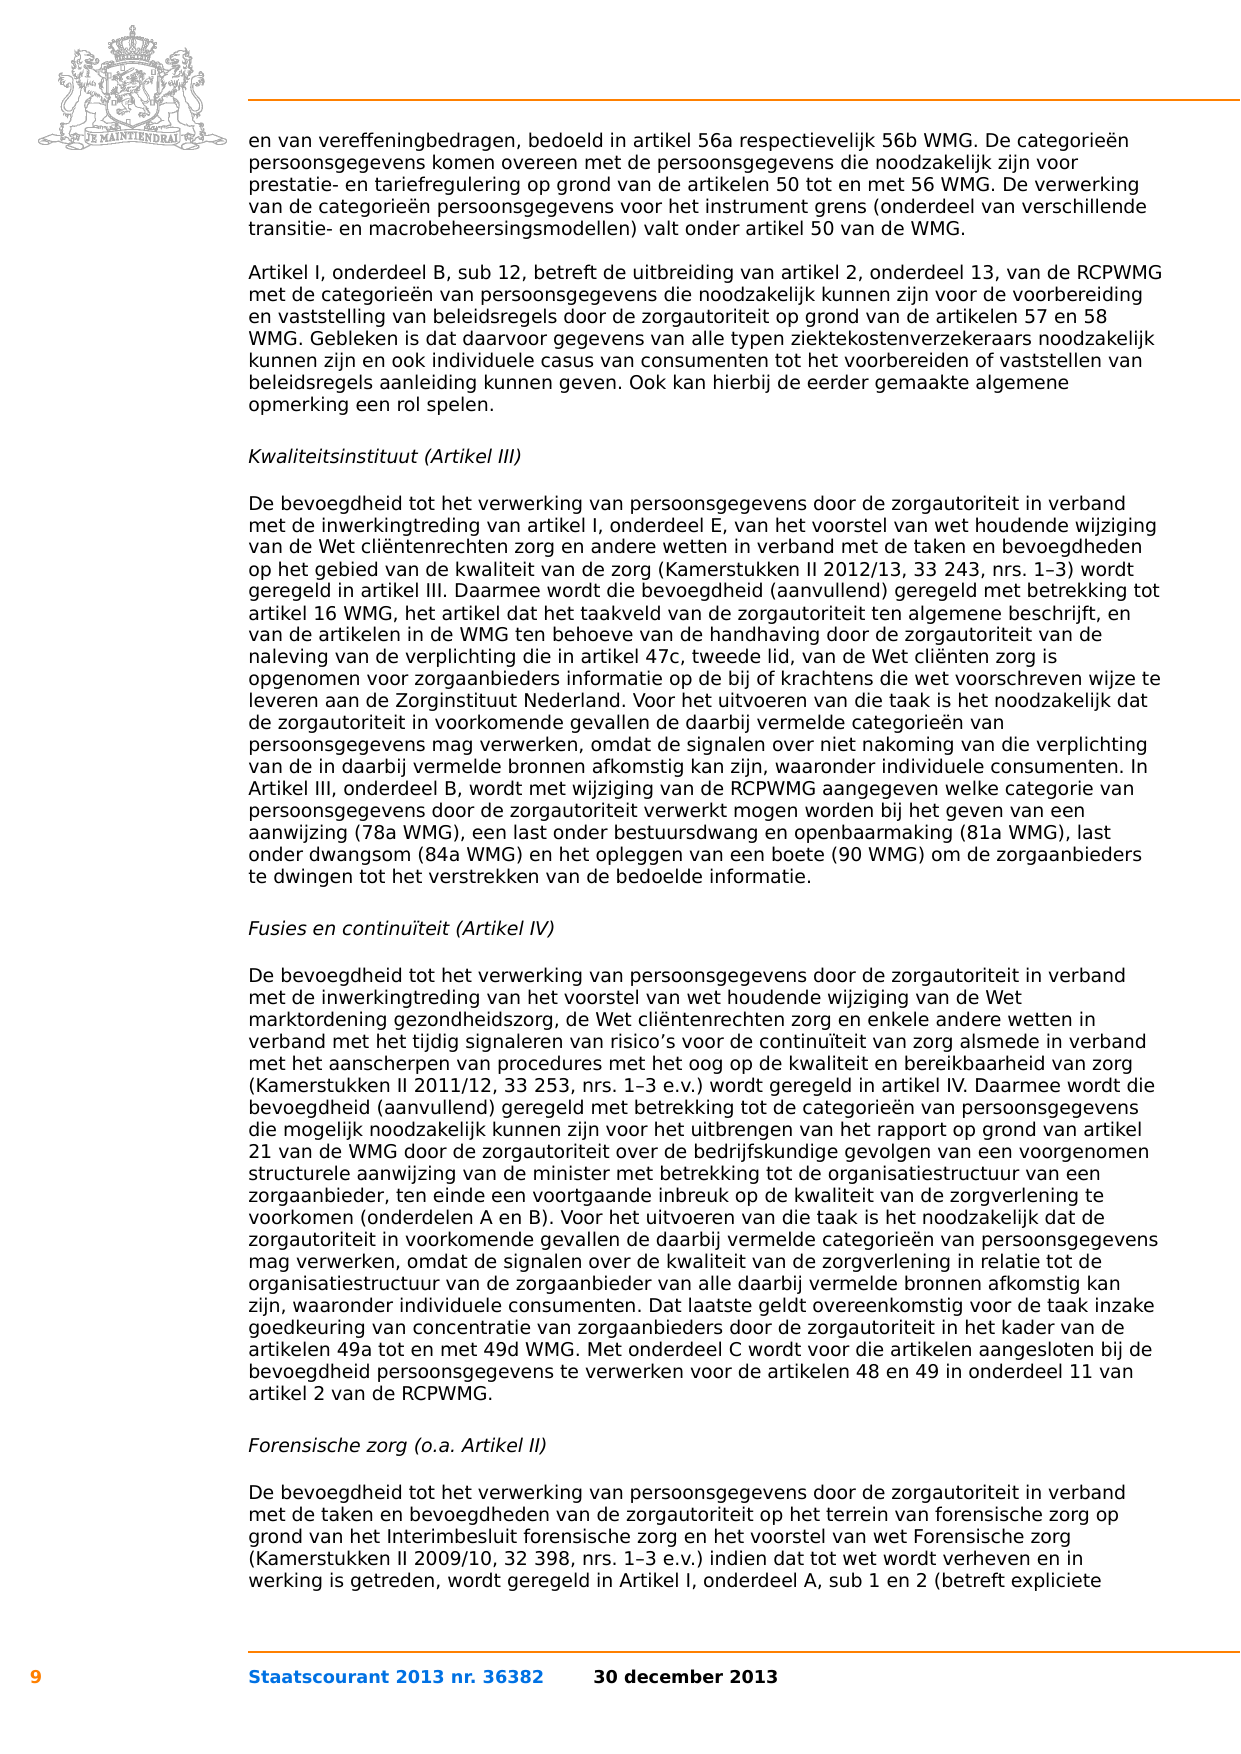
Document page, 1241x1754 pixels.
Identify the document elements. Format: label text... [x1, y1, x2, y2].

subtitle Kwaliteitsinstituut (Artikel III) [248, 446, 1163, 467]
picture [38, 25, 227, 150]
text De bevoegdheid tot het verwerking van persoonsgegevens door de zorgautoriteit in verband met de inwerkingtreding van het voorstel van wet houdende wijziging van de Wet marktordening gezondheidszorg, de Wet cliëntenrechten zorg en enkele andere wetten in verband met het tijdig signaleren van risico’s voor de continuïteit van zorg alsmede in verband met het aanscherpen van procedures met het oog op de kwaliteit en bereikbaarheid van zorg (Kamerstukken II 2011/12, 33 253, nrs. 1–3 e.v.) wordt geregeld in artikel IV. Daarmee wordt die bevoegdheid (aanvullend) geregeld met betrekking tot de categorieën van persoonsgegevens die mogelijk noodzakelijk kunnen zijn voor het uitbrengen van het rapport op grond van artikel 21 van de WMG door de zorgautoriteit over de bedrijfskundige gevolgen van een voorgenomen structurele aanwijzing van de minister met betrekking tot de organisatiestructuur van een zorgaanbieder, ten einde een voortgaande inbreuk op de kwaliteit van de zorgverlening te voorkomen (onderdelen A en B). Voor het uitvoeren van die taak is het noodzakelijk dat de zorgautoriteit in voorkomende gevallen de daarbij vermelde categorieën van persoonsgegevens mag verwerken, omdat de signalen over de kwaliteit van de zorgverlening in relatie tot de organisatiestructuur van de zorgaanbieder van alle daarbij vermelde bronnen afkomstig kan zijn, waaronder individuele consumenten. Dat laatste geldt overeenkomstig voor de taak inzake goedkeuring van concentratie van zorgaanbieders door de zorgautoriteit in het kader van de artikelen 49a tot en met 49d WMG. Met onderdeel C wordt voor die artikelen aangesloten bij de bevoegdheid persoonsgegevens te verwerken voor de artikelen 48 en 49 in onderdeel 11 van artikel 2 van de RCPWMG. [248, 965, 1163, 1405]
text De bevoegdheid tot het verwerking van persoonsgegevens door de zorgautoriteit in verband met de inwerkingtreding van artikel I, onderdeel E, van het voorstel van wet houdende wijziging van de Wet cliëntenrechten zorg en andere wetten in verband met de taken en bevoegdheden op het gebied van de kwaliteit van de zorg (Kamerstukken II 2012/13, 33 243, nrs. 1–3) wordt geregeld in artikel III. Daarmee wordt die bevoegdheid (aanvullend) geregeld met betrekking tot artikel 16 WMG, het artikel dat het taakveld van de zorgautoriteit ten algemene beschrijft, en van de artikelen in de WMG ten behoeve van de handhaving door de zorgautoriteit van de naleving van de verplichting die in artikel 47c, tweede lid, van de Wet cliënten zorg is opgenomen voor zorgaanbieders informatie op de bij of krachtens die wet voorschreven wijze te leveren aan de Zorginstituut Nederland. Voor het uitvoeren van die taak is het noodzakelijk dat de zorgautoriteit in voorkomende gevallen de daarbij vermelde categorieën van persoonsgegevens mag verwerken, omdat de signalen over niet nakoming van die verplichting van de in daarbij vermelde bronnen afkomstig kan zijn, waaronder individuele consumenten. In Artikel III, onderdeel B, wordt met wijziging van de RCPWMG aangegeven welke categorie van persoonsgegevens door de zorgautoriteit verwerkt mogen worden bij het geven van een aanwijzing (78a WMG), een last onder bestuursdwang en openbaarmaking (81a WMG), last onder dwangsom (84a WMG) en het opleggen van een boete (90 WMG) om de zorgaanbieders te dwingen tot het verstrekken van de bedoelde informatie. [248, 492, 1163, 888]
text Artikel I, onderdeel B, sub 12, betreft de uitbreiding van artikel 2, onderdeel 13, van de RCPWMG met de categorieën van persoonsgegevens die noodzakelijk kunnen zijn voor de voorbereiding en vaststelling van beleidsregels door de zorgautoriteit op grond van de artikelen 57 en 58 WMG. Gebleken is dat daarvoor gegevens van alle typen ziektekostenverzekeraars noodzakelijk kunnen zijn en ook individuele casus van consumenten tot het voorbereiden of vaststellen van beleidsregels aanleiding kunnen geven. Ook kan hierbij de eerder gemaakte algemene opmerking een rol spelen. [248, 262, 1163, 416]
subtitle Fusies en continuïteit (Artikel IV) [248, 918, 1163, 940]
text De bevoegdheid tot het verwerking van persoonsgegevens door de zorgautoriteit in verband met de taken en bevoegdheden van de zorgautoriteit op het terrein van forensische zorg op grond van het Interimbesluit forensische zorg en het voorstel van wet Forensische zorg (Kamerstukken II 2009/10, 32 398, nrs. 1–3 e.v.) indien dat tot wet wordt verheven en in werking is getreden, wordt geregeld in Artikel I, onderdeel A, sub 1 en 2 (betreft expliciete [248, 1482, 1163, 1592]
text en van vereffeningbedragen, bedoeld in artikel 56a respectievelijk 56b WMG. De categorieën persoonsgegevens komen overeen met de persoonsgegevens die noodzakelijk zijn voor prestatie- en tariefregulering op grond van de artikelen 50 tot en met 56 WMG. De verwerking van de categorieën persoonsgegevens voor het instrument grens (onderdeel van verschillende transitie- en macrobeheersingsmodellen) valt onder artikel 50 van de WMG. [248, 130, 1163, 240]
subtitle Forensische zorg (o.a. Artikel II) [248, 1435, 1163, 1457]
